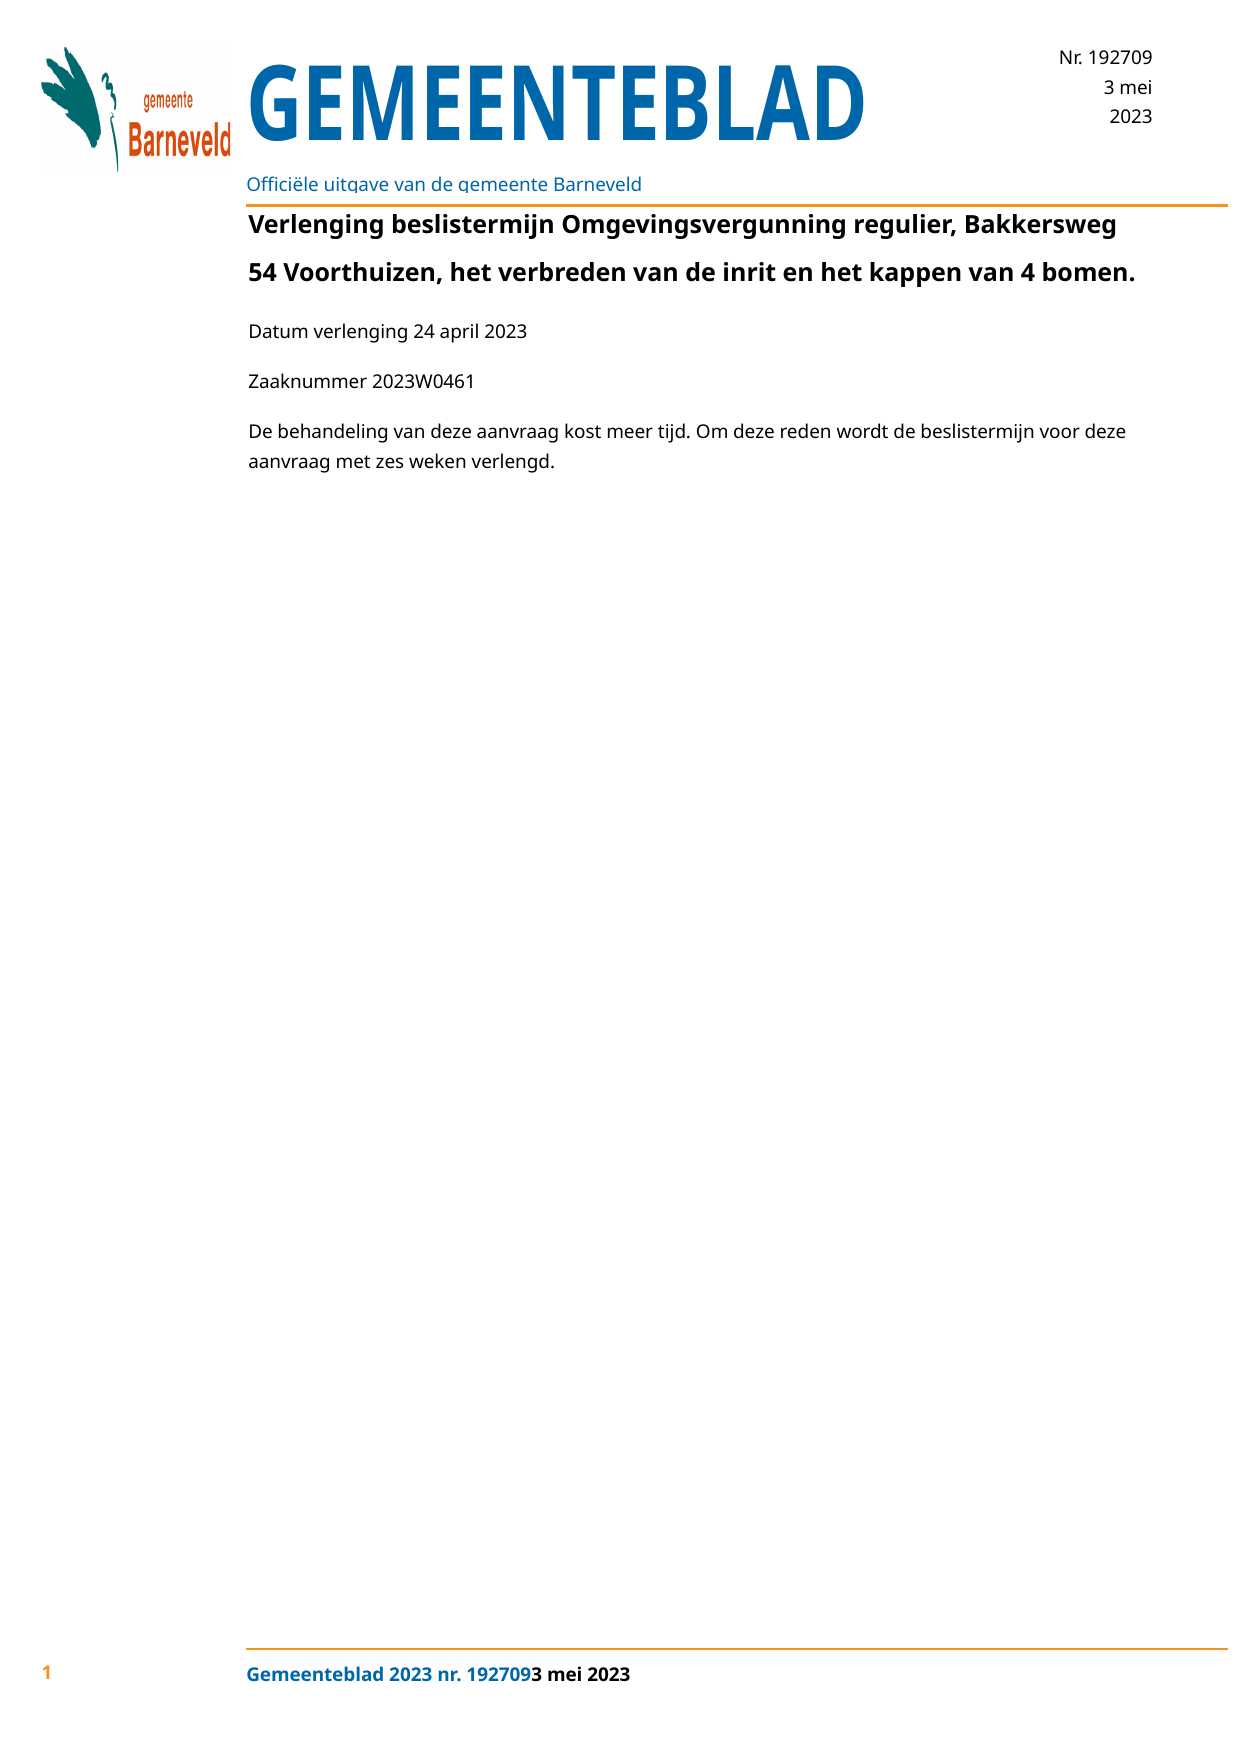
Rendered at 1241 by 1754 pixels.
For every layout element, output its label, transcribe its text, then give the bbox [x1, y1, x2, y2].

text Zaaknummer 2023W0461 [248, 368, 1152, 394]
text Verlenging beslistermijn Omgevingsvergunning regulier, Bakkersweg 54 Voorthuizen, het verbreden van de inrit en het kappen van 4 bomen. [248, 207, 1152, 288]
text De behandeling van deze aanvraag kost meer tijd. Om deze reden wordt de beslistermijn voor deze aanvraag met zes weken verlengd. [248, 419, 1152, 474]
text Datum verlenging 24 april 2023 [248, 318, 1152, 344]
picture [41, 47, 231, 172]
